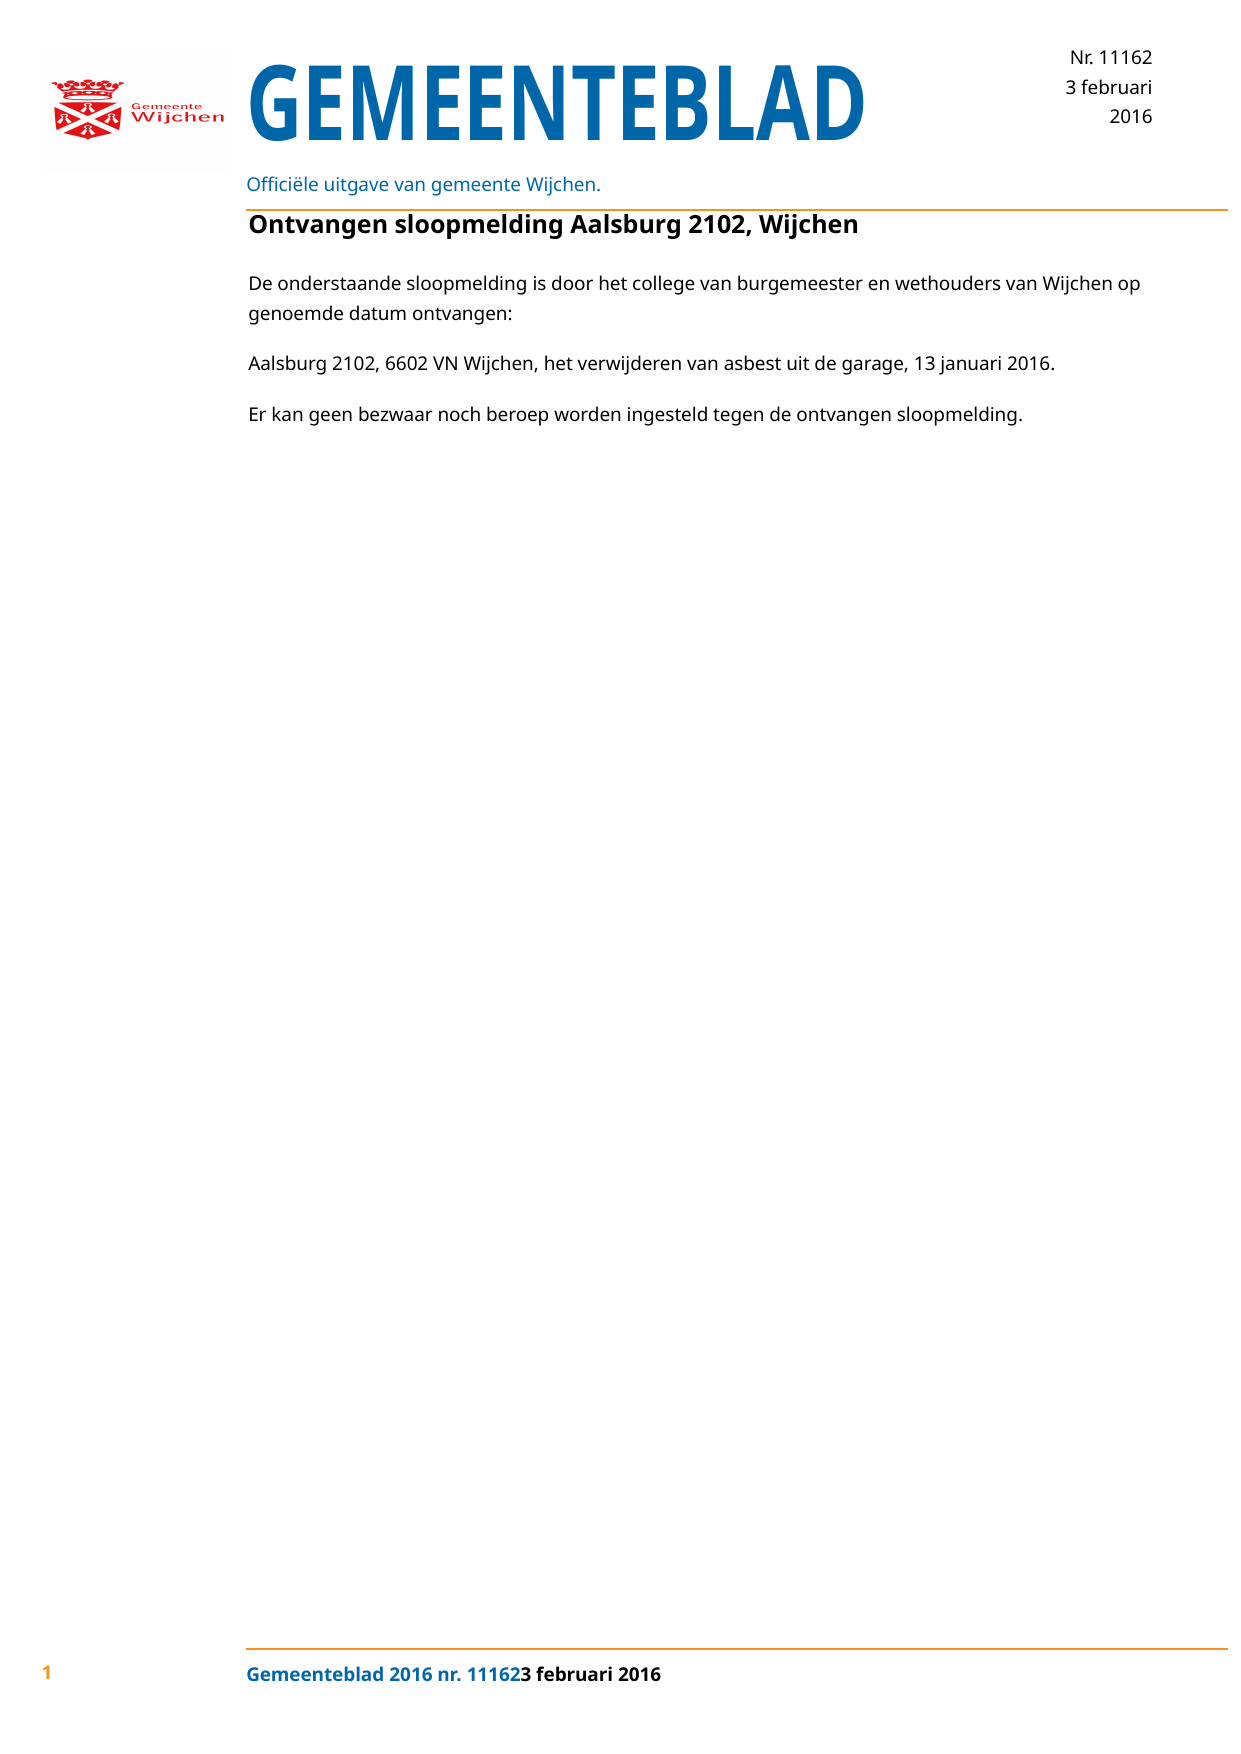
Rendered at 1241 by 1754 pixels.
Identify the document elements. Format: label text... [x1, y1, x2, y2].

text Aalsburg 2102, 6602 VN Wijchen, het verwijderen van asbest uit de garage, 13 januari 2016. [248, 350, 1152, 376]
text Ontvangen sloopmelding Aalsburg 2102, Wijchen [248, 211, 1152, 241]
picture [41, 47, 231, 172]
text De onderstaande sloopmelding is door het college van burgemeester en wethouders van Wijchen op genoemde datum ontvangen: [248, 270, 1152, 326]
text Er kan geen bezwaar noch beroep worden ingesteld tegen de ontvangen sloopmelding. [248, 401, 1152, 426]
